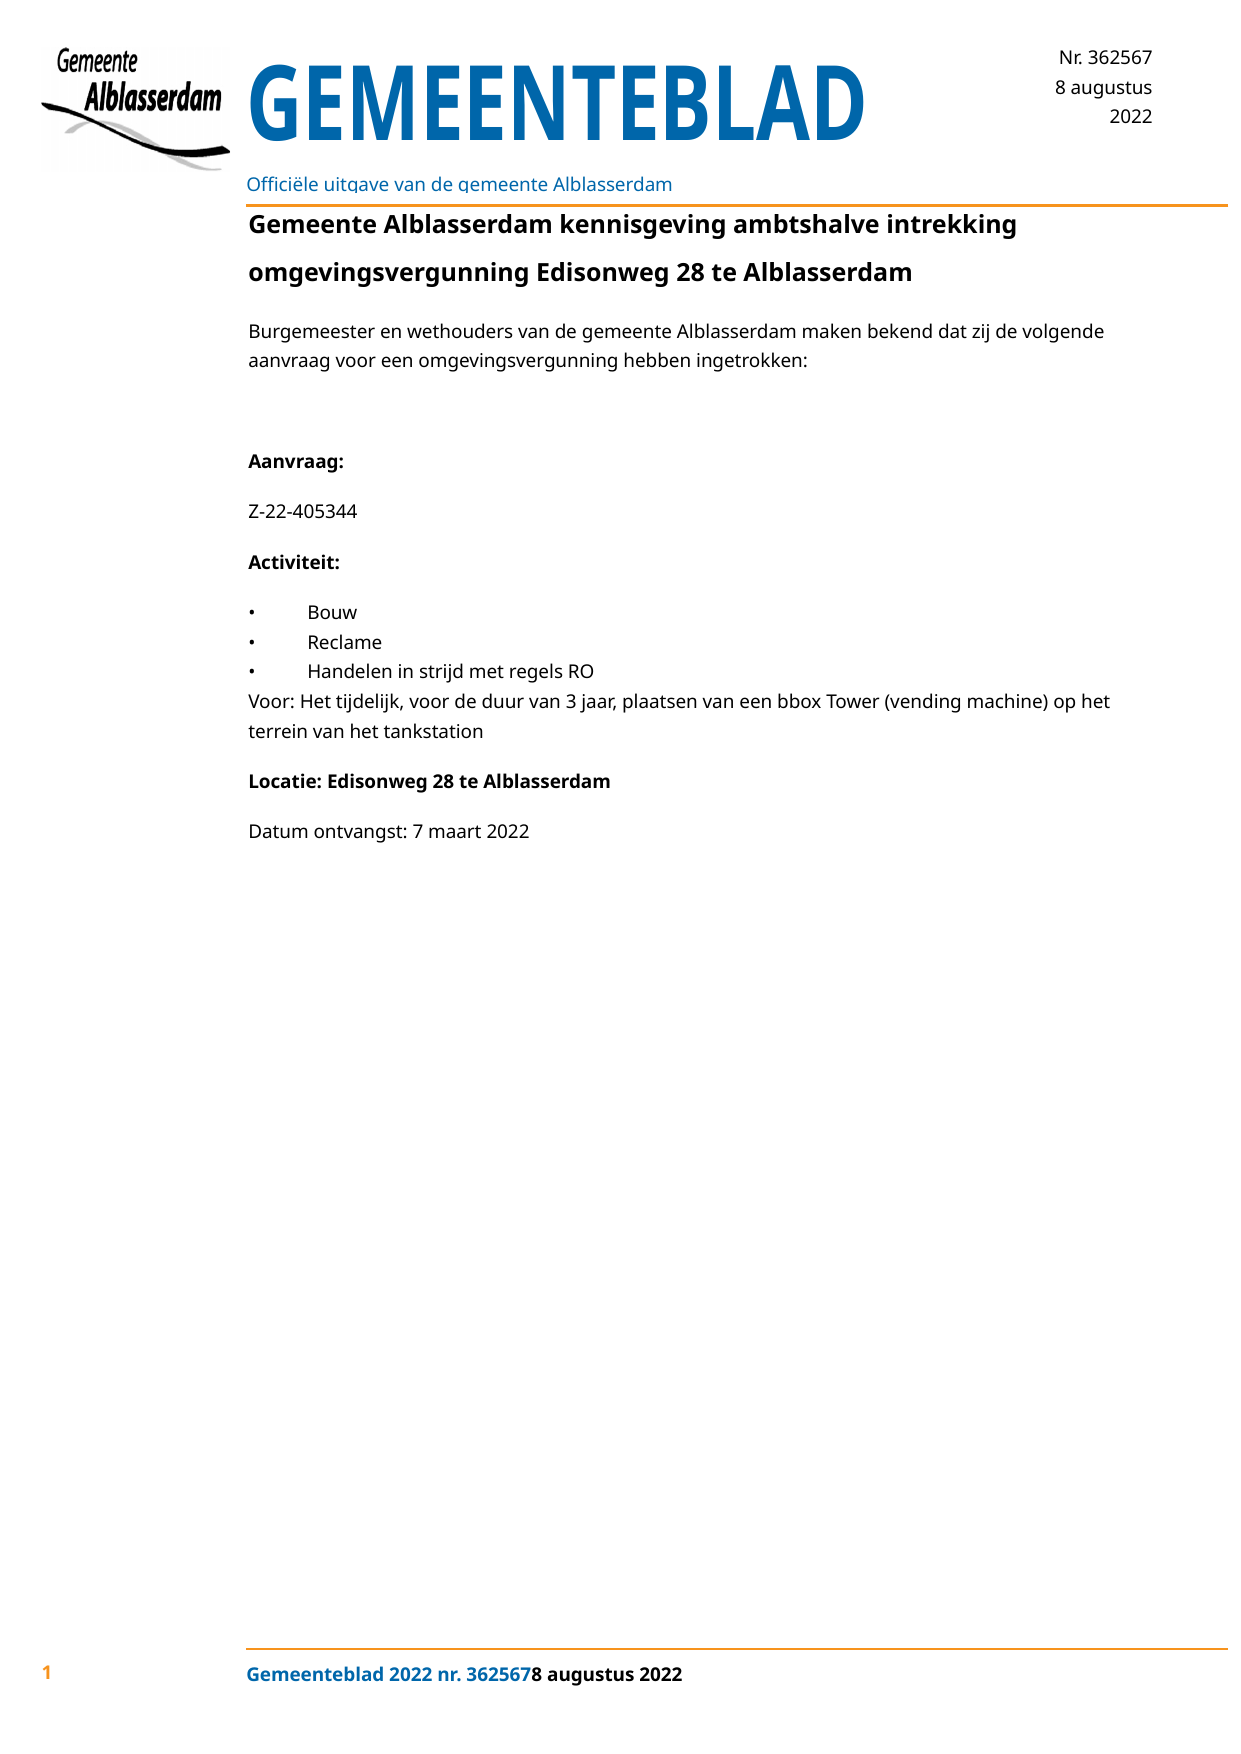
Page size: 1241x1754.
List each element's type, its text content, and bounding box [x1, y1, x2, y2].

text Locatie: Edisonweg 28 te Alblasserdam [248, 768, 1152, 794]
list Reclame [248, 629, 1152, 655]
text Gemeente Alblasserdam kennisgeving ambtshalve intrekking omgevingsvergunning Edisonweg 28 te Alblasserdam [248, 207, 1152, 288]
text Voor: Het tijdelijk, voor de duur van 3 jaar, plaatsen van een bbox Tower (vending machine) op het terrein van het tankstation [248, 688, 1152, 744]
text Datum ontvangst: 7 maart 2022 [248, 819, 1152, 844]
list Handelen in strijd met regels RO [248, 659, 1152, 684]
text Burgemeester en wethouders van de gemeente Alblasserdam maken bekend dat zij de volgende aanvraag voor een omgevingsvergunning hebben ingetrokken: [248, 318, 1152, 373]
text Activiteit: [248, 549, 1152, 575]
list Bouw [248, 599, 1152, 625]
text Aanvraag: [248, 448, 1152, 474]
text Z-22-405344 [248, 499, 1152, 524]
picture [41, 47, 231, 172]
